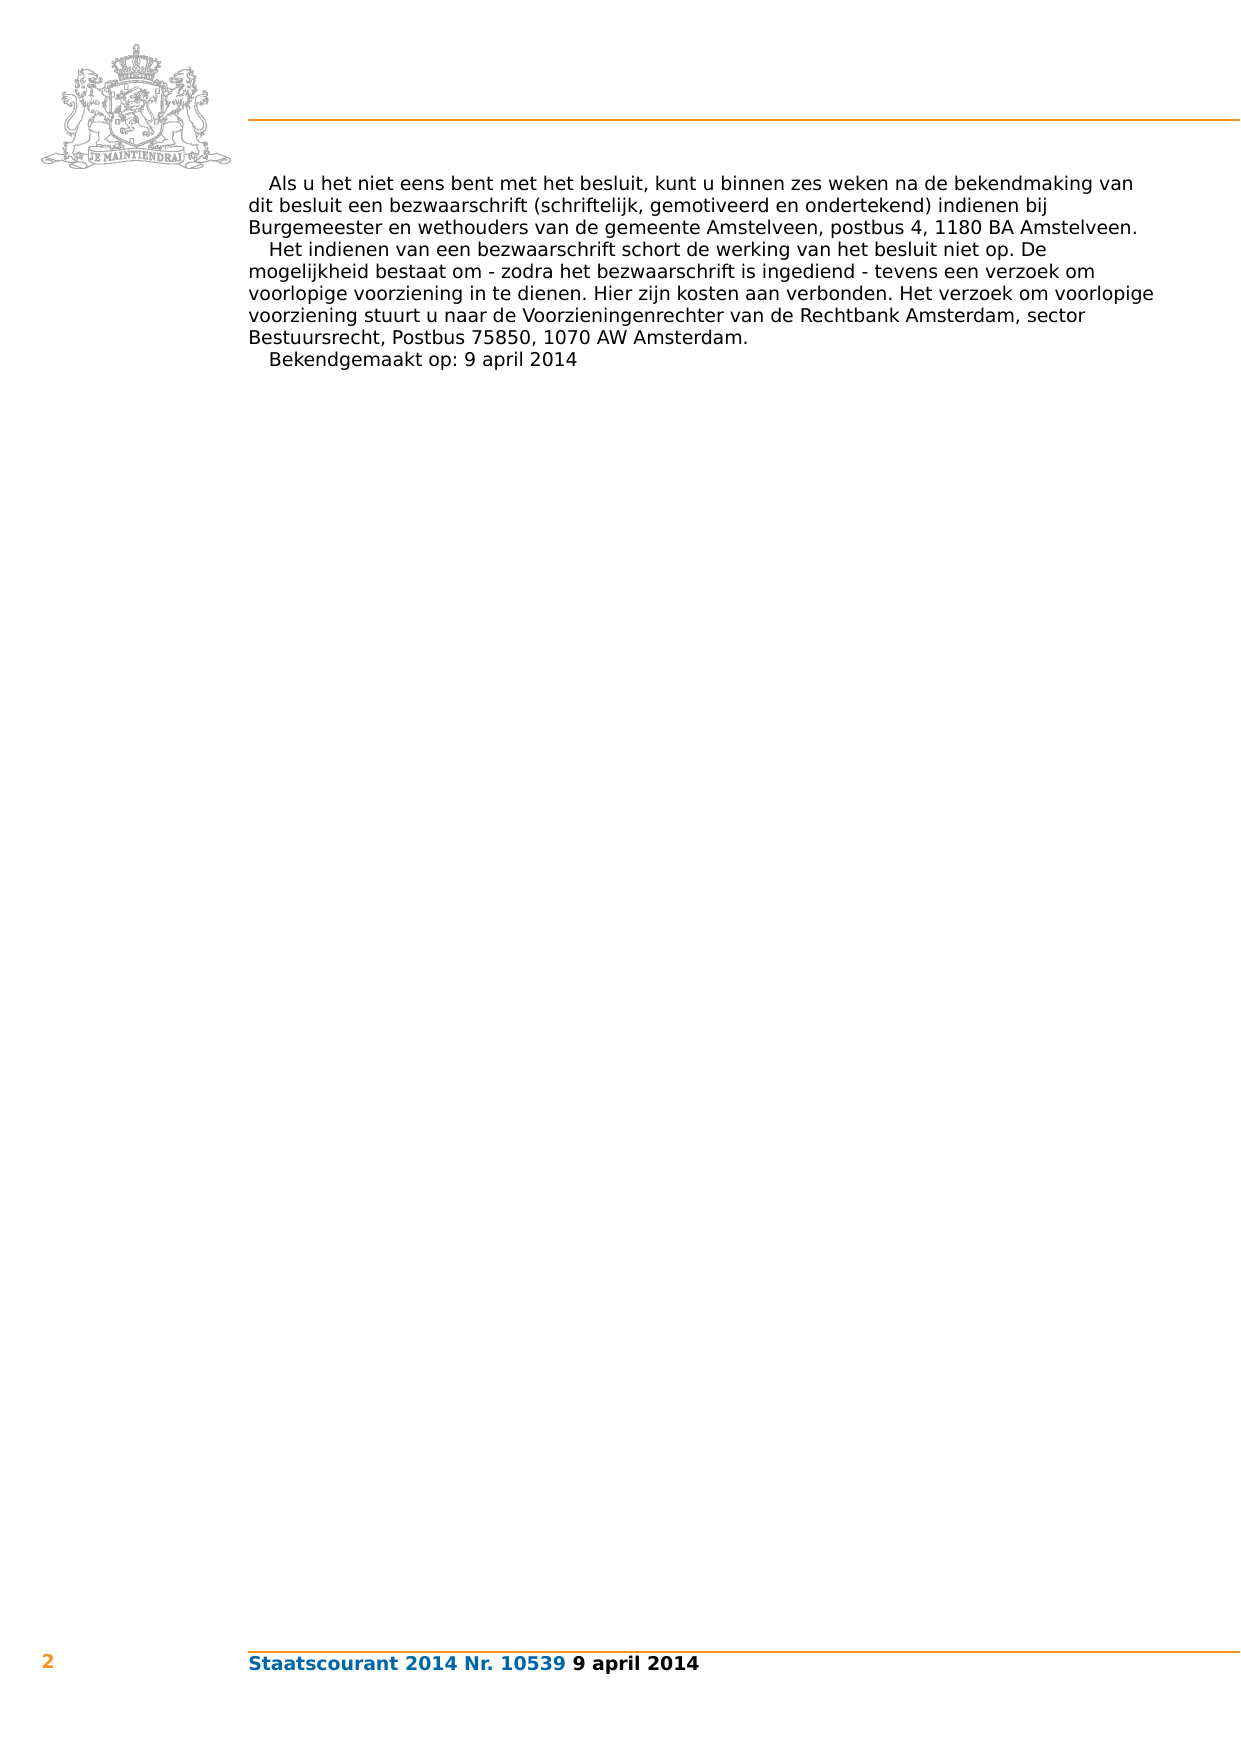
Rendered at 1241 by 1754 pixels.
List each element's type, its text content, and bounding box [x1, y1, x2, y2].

text Bekendgemaakt op: 9 april 2014 [248, 349, 1163, 371]
text Als u het niet eens bent met het besluit, kunt u binnen zes weken na de bekendmaking van dit besluit een bezwaarschrift (schriftelijk, gemotiveerd en ondertekend) indienen bij Burgemeester en wethouders van de gemeente Amstelveen, postbus 4, 1180 BA Amstelveen. [248, 173, 1163, 239]
text Het indienen van een bezwaarschrift schort de werking van het besluit niet op. De mogelijkheid bestaat om - zodra het bezwaarschrift is ingediend - tevens een verzoek om voorlopige voorziening in te dienen. Hier zijn kosten aan verbonden. Het verzoek om voorlopige voorziening stuurt u naar de Voorzieningenrechter van de Rechtbank Amsterdam, sector Bestuursrecht, Postbus 75850, 1070 AW Amsterdam. [248, 239, 1163, 349]
picture [41, 44, 231, 169]
